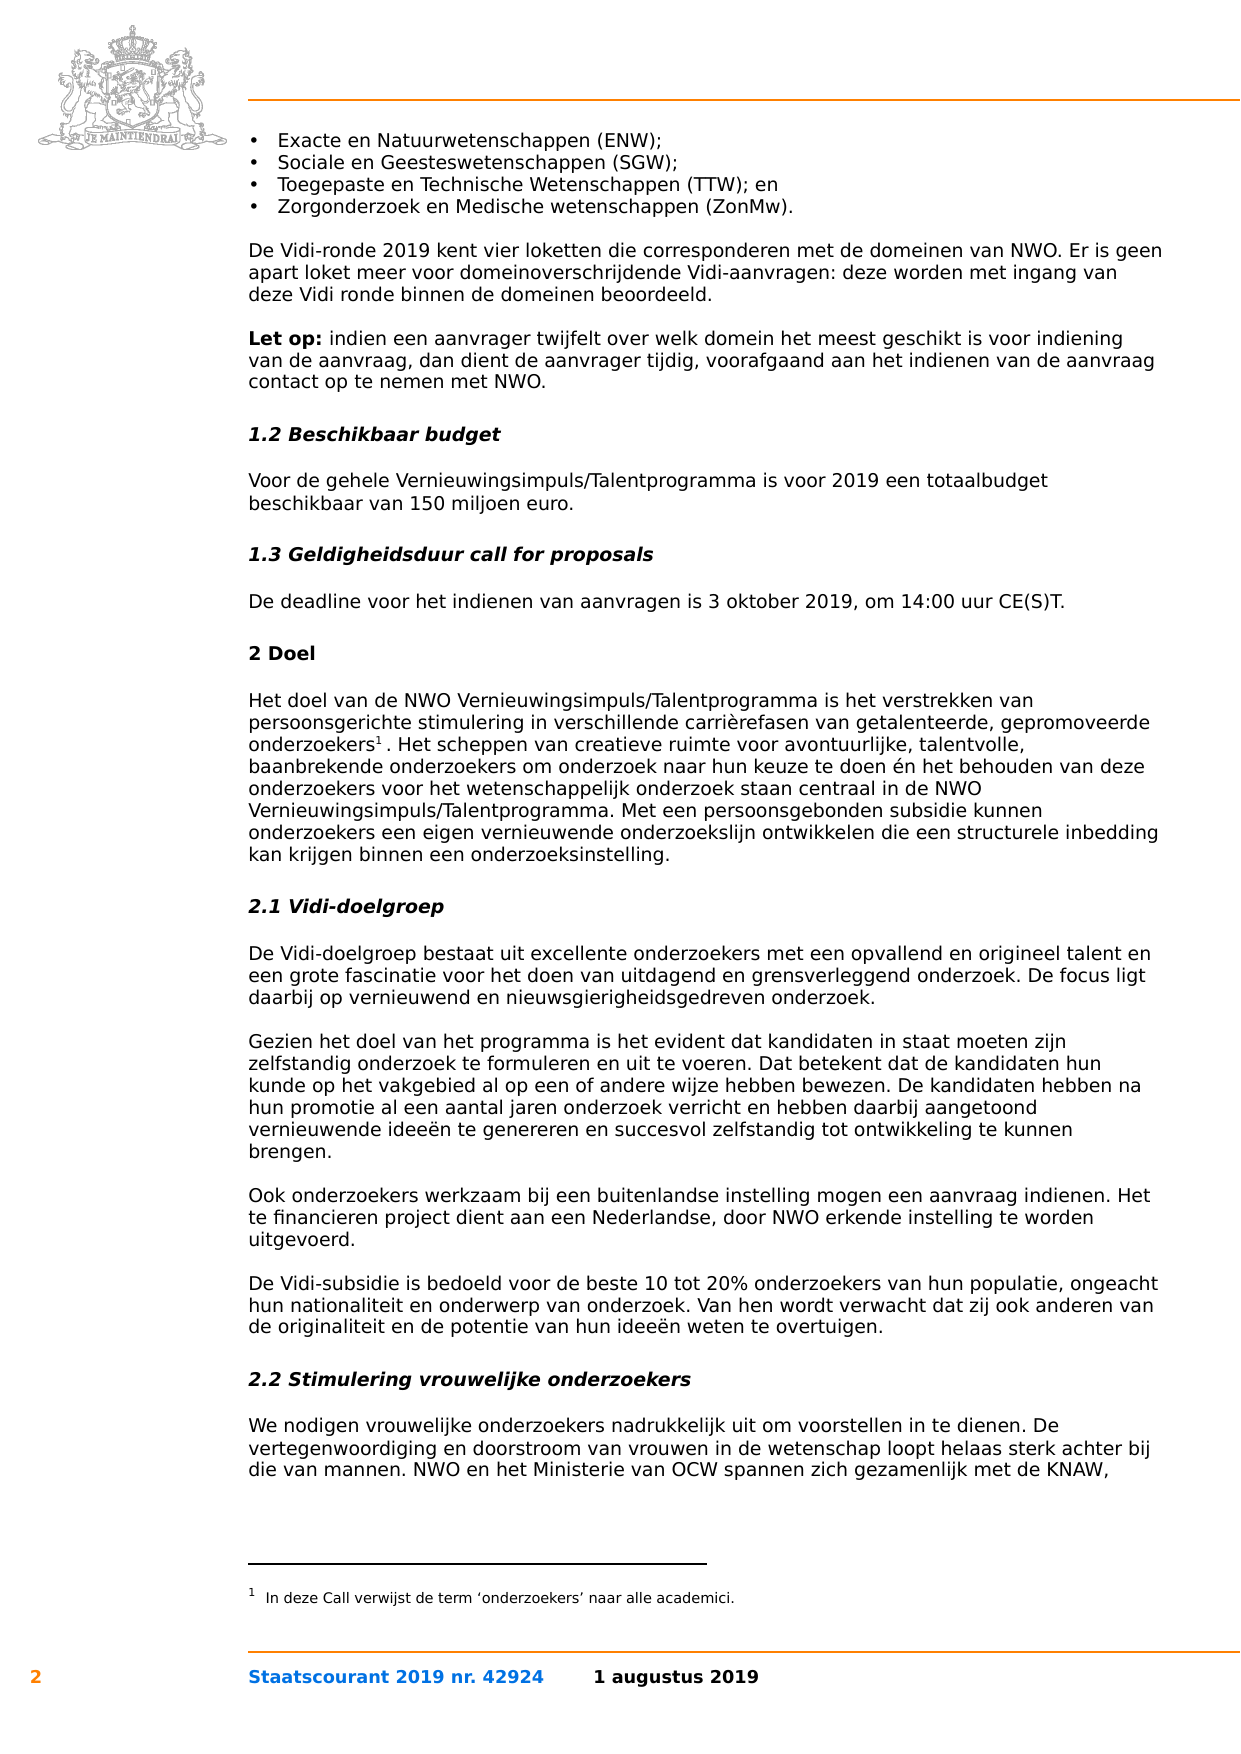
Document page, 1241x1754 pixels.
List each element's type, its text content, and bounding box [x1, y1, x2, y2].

picture [38, 25, 227, 150]
text Ook onderzoekers werkzaam bij een buitenlandse instelling mogen een aanvraag indienen. Het te financieren project dient aan een Nederlandse, door NWO erkende instelling te worden uitgevoerd. [248, 1185, 1163, 1251]
text In deze Call verwijst de term ‘onderzoekers’ naar alle academici. [248, 1586, 1163, 1608]
subtitle 1.2 Beschikbaar budget [248, 423, 1163, 445]
text • Zorgonderzoek en Medische wetenschappen (ZonMw). [248, 196, 1163, 218]
subtitle 2.1 Vidi-doelgroep [248, 896, 1163, 918]
subtitle 2 Doel [248, 643, 1163, 665]
subtitle 2.2 Stimulering vrouwelijke onderzoekers [248, 1368, 1163, 1390]
text De Vidi-subsidie is bedoeld voor de beste 10 tot 20% onderzoekers van hun populatie, ongeacht hun nationaliteit en onderwerp van onderzoek. Van hen wordt verwacht dat zij ook anderen van de originaliteit en de potentie van hun ideeën weten te overtuigen. [248, 1272, 1163, 1338]
text Het doel van de NWO Vernieuwingsimpuls/Talentprogramma is het verstrekken van persoonsgerichte stimulering in verschillende carrièrefasen van getalenteerde, gepromoveerde onderzoekers. Het scheppen van creatieve ruimte voor avontuurlijke, talentvolle, baanbrekende onderzoekers om onderzoek naar hun keuze te doen én het behouden van deze onderzoekers voor het wetenschappelijk onderzoek staan centraal in de NWO Vernieuwingsimpuls/Talentprogramma. Met een persoonsgebonden subsidie kunnen onderzoekers een eigen vernieuwende onderzoekslijn ontwikkelen die een structurele inbedding kan krijgen binnen een onderzoeksinstelling. [248, 690, 1163, 866]
text We nodigen vrouwelijke onderzoekers nadrukkelijk uit om voorstellen in te dienen. De vertegenwoordiging en doorstroom van vrouwen in de wetenschap loopt helaas sterk achter bij die van mannen. NWO en het Ministerie van OCW spannen zich gezamenlijk met de KNAW, [248, 1415, 1163, 1481]
text De Vidi-ronde 2019 kent vier loketten die corresponderen met de domeinen van NWO. Er is geen apart loket meer voor domeinoverschrijdende Vidi-aanvragen: deze worden met ingang van deze Vidi ronde binnen de domeinen beoordeeld. [248, 240, 1163, 306]
text • Sociale en Geesteswetenschappen (SGW); [248, 152, 1163, 174]
text Gezien het doel van het programma is het evident dat kandidaten in staat moeten zijn zelfstandig onderzoek te formuleren en uit te voeren. Dat betekent dat de kandidaten hun kunde op het vakgebied al op een of andere wijze hebben bewezen. De kandidaten hebben na hun promotie al een aantal jaren onderzoek verricht en hebben daarbij aangetoond vernieuwende ideeën te genereren en succesvol zelfstandig tot ontwikkeling te kunnen brengen. [248, 1031, 1163, 1163]
text • Toegepaste en Technische Wetenschappen (TTW); en [248, 174, 1163, 196]
text De deadline voor het indienen van aanvragen is 3 oktober 2019, om 14:00 uur CE(S)T. [248, 591, 1163, 613]
text • Exacte en Natuurwetenschappen (ENW); [248, 130, 1163, 152]
text Let op: indien een aanvrager twijfelt over welk domein het meest geschikt is voor indiening van de aanvraag, dan dient de aanvrager tijdig, voorafgaand aan het indienen van de aanvraag contact op te nemen met NWO. [248, 327, 1163, 393]
text Voor de gehele Vernieuwingsimpuls/Talentprogramma is voor 2019 een totaalbudget beschikbaar van 150 miljoen euro. [248, 470, 1163, 514]
subtitle 1.3 Geldigheidsduur call for proposals [248, 544, 1163, 566]
text De Vidi-doelgroep bestaat uit excellente onderzoekers met een opvallend en origineel talent en een grote fascinatie voor het doen van uitdagend en grensverleggend onderzoek. De focus ligt daarbij op vernieuwend en nieuwsgierigheidsgedreven onderzoek. [248, 943, 1163, 1009]
